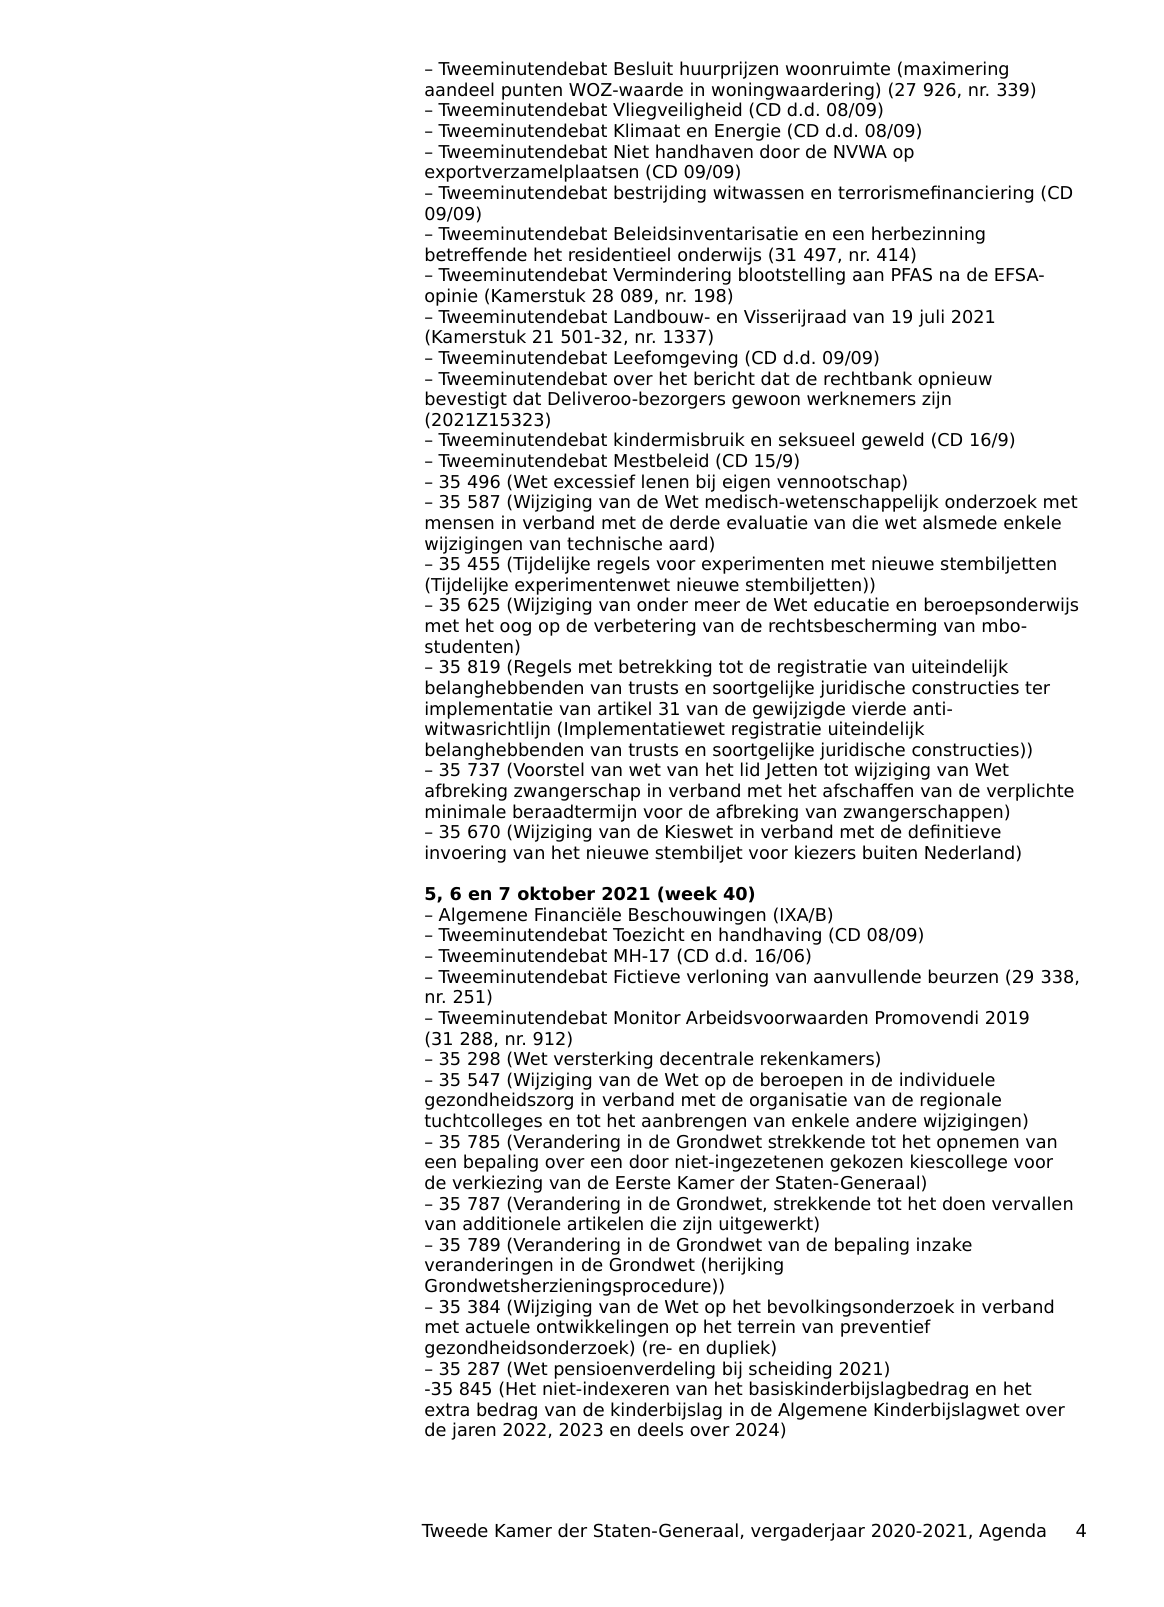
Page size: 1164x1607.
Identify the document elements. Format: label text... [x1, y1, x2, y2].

table_cell [401, 1132, 418, 1193]
table_cell – 35 547 (Wijziging van de Wet op de beroepen in de individuele gezondheidszorg in verband met de organisatie van de regionale tuchtcolleges en tot het aanbrengen van enkele andere wijzigingen) [418, 1070, 1087, 1132]
table_cell [77, 554, 401, 595]
table_cell – Tweeminutendebat kindermisbruik en seksueel geweld (CD 16/9) [418, 430, 1087, 451]
table_cell [77, 905, 401, 925]
table_cell [77, 822, 401, 863]
table_cell [401, 1379, 418, 1441]
table_cell [77, 1132, 401, 1193]
table_cell [77, 1070, 401, 1132]
table_cell [401, 59, 418, 100]
table_cell [77, 121, 401, 142]
table_cell [77, 430, 401, 451]
table_cell [401, 822, 418, 863]
table_cell – Tweeminutendebat bestrijding witwassen en terrorismefinanciering (CD 09/09) [418, 183, 1087, 224]
table_cell [77, 1194, 401, 1235]
table_cell – Tweeminutendebat Mestbeleid (CD 15/9) [418, 451, 1087, 472]
table_cell [401, 121, 418, 142]
table_cell [77, 1441, 401, 1462]
table_cell – 35 789 (Verandering in de Grondwet van de bepaling inzake veranderingen in de Grondwet (herijking Grondwetsherzieningsprocedure)) [418, 1235, 1087, 1297]
table_cell – 35 670 (Wijziging van de Kieswet in verband met de definitieve invoering van het nieuwe stembiljet voor kiezers buiten Nederland) [418, 822, 1087, 863]
table_cell [401, 905, 418, 925]
table_cell – 35 787 (Verandering in de Grondwet, strekkende tot het doen vervallen van additionele artikelen die zijn uitgewerkt) [418, 1194, 1087, 1235]
table_cell [401, 1070, 418, 1132]
table_cell – Algemene Financiële Beschouwingen (IXA/B) [418, 905, 1087, 925]
table_cell [401, 864, 418, 884]
table_cell [77, 142, 401, 183]
table_cell – Tweeminutendebat Klimaat en Energie (CD d.d. 08/09) [418, 121, 1087, 142]
table_cell [77, 451, 401, 472]
table_cell – Tweeminutendebat Niet handhaven door de NVWA op exportverzamelplaatsen (CD 09/09) [418, 142, 1087, 183]
table_cell – Tweeminutendebat Besluit huurprijzen woonruimte (maximering aandeel punten WOZ-waarde in woningwaardering) (27 926, nr. 339) [418, 59, 1087, 100]
table_cell [77, 967, 401, 1008]
table_cell – Tweeminutendebat Fictieve verloning van aanvullende beurzen (29 338, nr. 251) [418, 967, 1087, 1008]
table_cell [77, 1235, 401, 1297]
table_cell [77, 595, 401, 657]
table_cell [401, 1194, 418, 1235]
table_cell [418, 1441, 1087, 1462]
table_cell [401, 307, 418, 348]
table_cell [401, 100, 418, 121]
table_cell [401, 1359, 418, 1379]
table_cell [401, 224, 418, 265]
table_cell [77, 307, 401, 348]
table_cell [401, 369, 418, 430]
table_cell [401, 1297, 418, 1358]
table_cell [401, 492, 418, 554]
table_cell [77, 348, 401, 368]
table_cell – 35 384 (Wijziging van de Wet op het bevolkingsonderzoek in verband met actuele ontwikkelingen op het terrein van preventief gezondheidsonderzoek) (re- en dupliek) [418, 1297, 1087, 1358]
table_cell [77, 864, 401, 884]
table_cell – Tweeminutendebat over het bericht dat de rechtbank opnieuw bevestigt dat Deliveroo-bezorgers gewoon werknemers zijn (2021Z15323) [418, 369, 1087, 430]
table_cell [77, 1359, 401, 1379]
table_cell -35 845 (Het niet-indexeren van het basiskinderbijslagbedrag en het extra bedrag van de kinderbijslag in de Algemene Kinderbijslagwet over de jaren 2022, 2023 en deels over 2024) [418, 1379, 1087, 1441]
table_cell – 35 455 (Tijdelijke regels voor experimenten met nieuwe stembiljetten (Tijdelijke experimentenwet nieuwe stembiljetten)) [418, 554, 1087, 595]
table_cell [418, 864, 1087, 884]
table_cell – Tweeminutendebat Vermindering blootstelling aan PFAS na de EFSA-opinie (Kamerstuk 28 089, nr. 198) [418, 265, 1087, 307]
table_cell 5, 6 en 7 oktober 2021 (week 40) [418, 884, 1087, 905]
table_cell – 35 785 (Verandering in de Grondwet strekkende tot het opnemen van een bepaling over een door niet-ingezetenen gekozen kiescollege voor de verkiezing van de Eerste Kamer der Staten-Generaal) [418, 1132, 1087, 1193]
table_cell – Tweeminutendebat Toezicht en handhaving (CD 08/09) [418, 925, 1087, 946]
table_cell [401, 1441, 418, 1462]
table_cell [401, 946, 418, 967]
table_cell [401, 595, 418, 657]
table_cell [401, 451, 418, 472]
table_cell [401, 348, 418, 368]
table_cell [77, 183, 401, 224]
table_cell [401, 967, 418, 1008]
table_cell – 35 737 (Voorstel van wet van het lid Jetten tot wijziging van Wet afbreking zwangerschap in verband met het afschaffen van de verplichte minimale beraadtermijn voor de afbreking van zwangerschappen) [418, 760, 1087, 822]
table_cell [77, 59, 401, 100]
table_cell [401, 1235, 418, 1297]
table_cell – 35 298 (Wet versterking decentrale rekenkamers) [418, 1049, 1087, 1070]
table_cell [77, 369, 401, 430]
table_cell [77, 925, 401, 946]
table_cell [401, 925, 418, 946]
table_cell – 35 587 (Wijziging van de Wet medisch-wetenschappelijk onderzoek met mensen in verband met de derde evaluatie van die wet alsmede enkele wijzigingen van technische aard) [418, 492, 1087, 554]
table_cell [401, 1008, 418, 1049]
table_cell [77, 946, 401, 967]
table_cell [77, 492, 401, 554]
table_cell [77, 884, 401, 905]
table_cell [77, 1379, 401, 1441]
table_cell [401, 554, 418, 595]
table_cell – 35 496 (Wet excessief lenen bij eigen vennootschap) [418, 472, 1087, 492]
table_cell [401, 884, 418, 905]
table_cell [401, 760, 418, 822]
table_cell [401, 265, 418, 307]
table_cell – Tweeminutendebat Leefomgeving (CD d.d. 09/09) [418, 348, 1087, 368]
table_cell [401, 183, 418, 224]
table_cell [401, 142, 418, 183]
table_cell [77, 1008, 401, 1049]
table_cell [77, 100, 401, 121]
table_cell [77, 1297, 401, 1358]
table_cell – 35 287 (Wet pensioenverdeling bij scheiding 2021) [418, 1359, 1087, 1379]
table_cell [401, 657, 418, 760]
table_cell [401, 1049, 418, 1070]
table_cell [77, 1049, 401, 1070]
table_cell – 35 625 (Wijziging van onder meer de Wet educatie en beroepsonderwijs met het oog op de verbetering van de rechtsbescherming van mbo-studenten) [418, 595, 1087, 657]
table_cell – Tweeminutendebat Monitor Arbeidsvoorwaarden Promovendi 2019 (31 288, nr. 912) [418, 1008, 1087, 1049]
table_cell [401, 472, 418, 492]
table_cell [77, 760, 401, 822]
table_cell – Tweeminutendebat Vliegveiligheid (CD d.d. 08/09) [418, 100, 1087, 121]
table_cell [401, 430, 418, 451]
table_cell [77, 657, 401, 760]
table_cell [77, 472, 401, 492]
table_cell [77, 265, 401, 307]
table_cell – Tweeminutendebat Landbouw- en Visserijraad van 19 juli 2021 (Kamerstuk 21 501-32, nr. 1337) [418, 307, 1087, 348]
table_cell – Tweeminutendebat MH-17 (CD d.d. 16/06) [418, 946, 1087, 967]
table_cell – 35 819 (Regels met betrekking tot de registratie van uiteindelijk belanghebbenden van trusts en soortgelijke juridische constructies ter implementatie van artikel 31 van de gewijzigde vierde anti- witwasrichtlijn (Implementatiewet registratie uiteindelijk belanghebbenden van trusts en soortgelijke juridische constructies)) [418, 657, 1087, 760]
table_cell – Tweeminutendebat Beleidsinventarisatie en een herbezinning betreffende het residentieel onderwijs (31 497, nr. 414) [418, 224, 1087, 265]
table_cell [77, 224, 401, 265]
